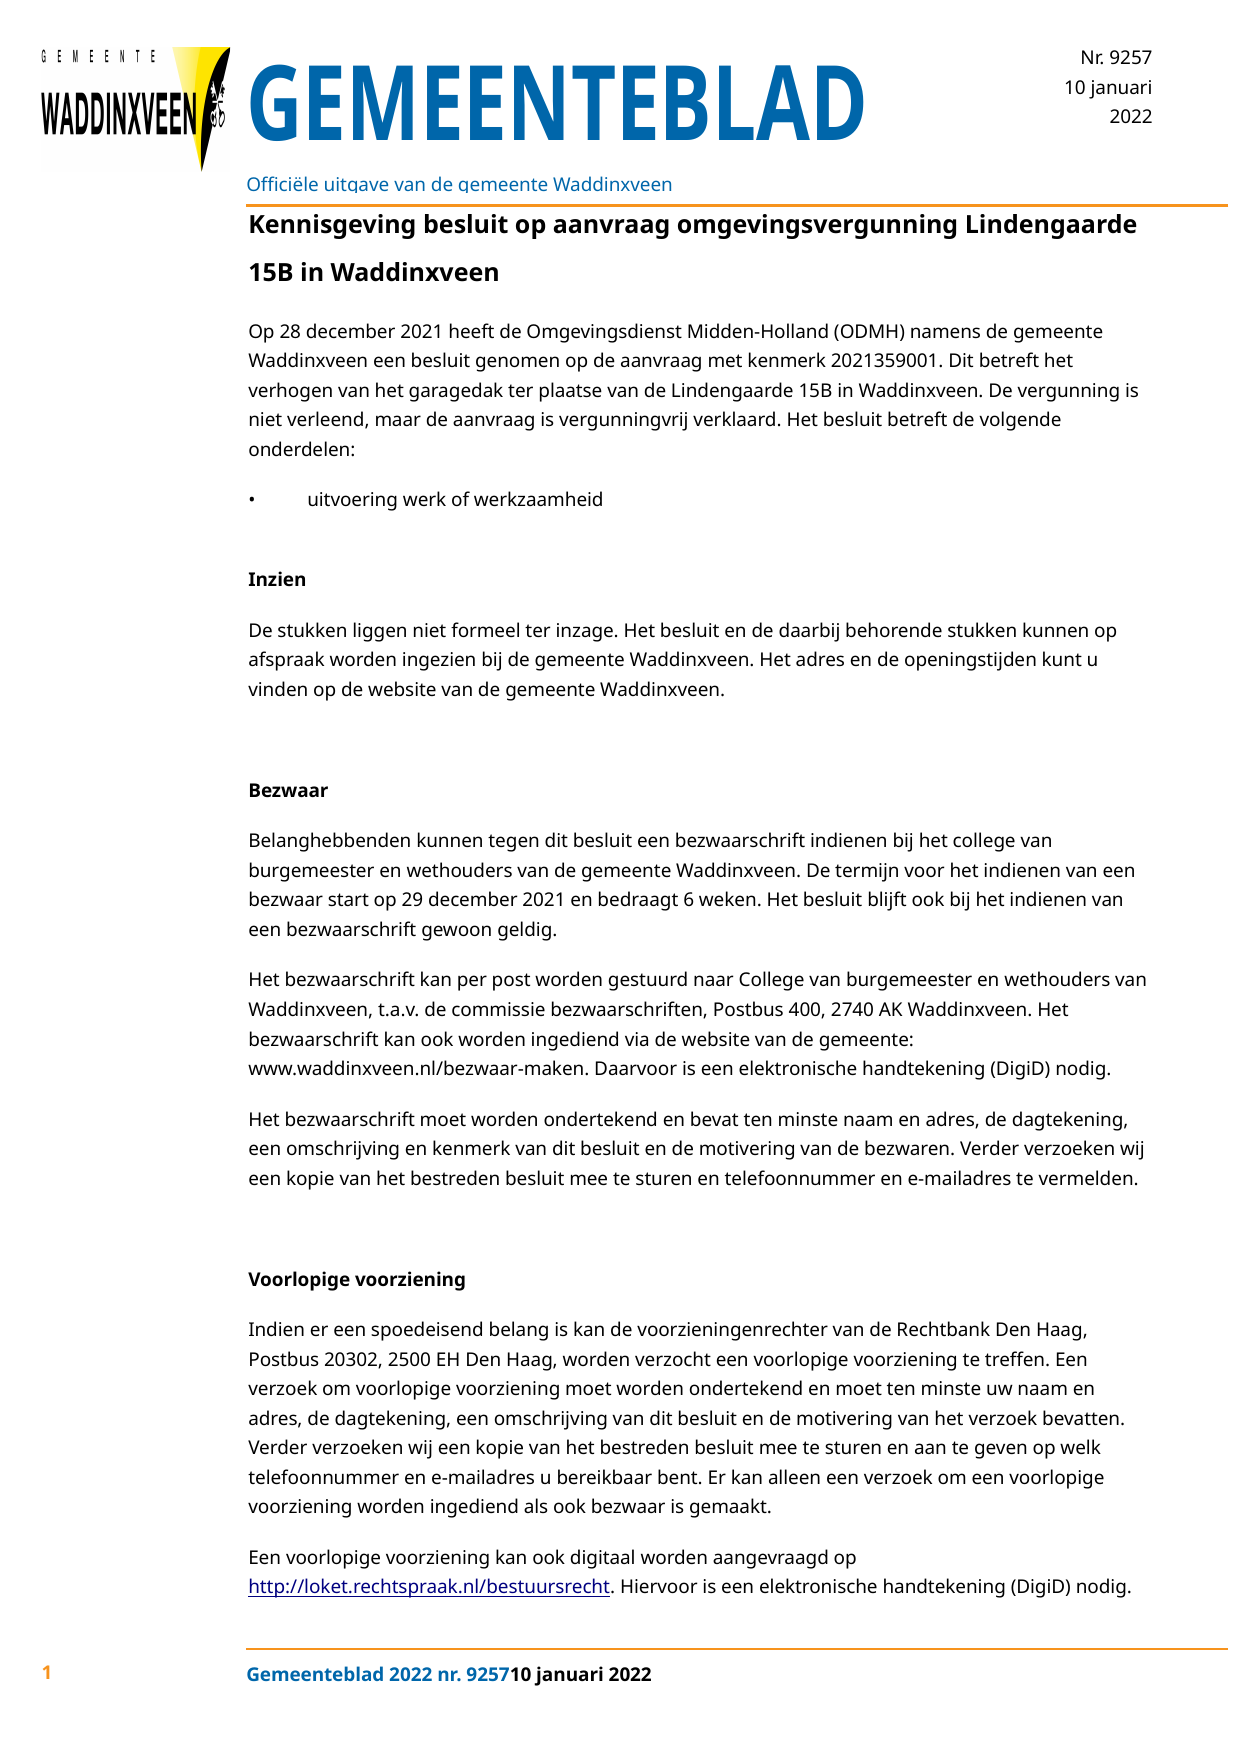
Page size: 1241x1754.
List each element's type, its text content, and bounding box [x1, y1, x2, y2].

text De stukken liggen niet formeel ter inzage. Het besluit en de daarbij behorende stukken kunnen op afspraak worden ingezien bij de gemeente Waddinxveen. Het adres en de openingstijden kunt u vinden op de website van de gemeente Waddinxveen. [248, 617, 1152, 702]
text Het bezwaarschrift kan per post worden gestuurd naar College van burgemeester en wethouders van Waddinxveen, t.a.v. de commissie bezwaarschriften, Postbus 400, 2740 AK Waddinxveen. Het bezwaarschrift kan ook worden ingediend via de website van de gemeente: www.waddinxveen.nl/bezwaar-maken. Daarvoor is een elektronische handtekening (DigiD) nodig. [248, 967, 1152, 1081]
text Belanghebbenden kunnen tegen dit besluit een bezwaarschrift indienen bij het college van burgemeester en wethouders van de gemeente Waddinxveen. De termijn voor het indienen van een bezwaar start op 29 december 2021 en bedraagt 6 weken. Het besluit blijft ook bij het indienen van een bezwaarschrift gewoon geldig. [248, 827, 1152, 942]
picture [41, 47, 231, 172]
text Voorlopige voorziening [248, 1266, 1152, 1292]
text Inzien [248, 567, 1152, 592]
text Op 28 december 2021 heeft de Omgevingsdienst Midden-Holland (ODMH) namens de gemeente Waddinxveen een besluit genomen op de aanvraag met kenmerk 2021359001. Dit betreft het verhogen van het garagedak ter plaatse van de Lindengaarde 15B in Waddinxveen. De vergunning is niet verleend, maar de aanvraag is vergunningvrij verklaard. Het besluit betreft de volgende onderdelen: [248, 318, 1152, 462]
list uitvoering werk of werkzaamheid [248, 487, 1152, 512]
text Een voorlopige voorziening kan ook digitaal worden aangevraagd op http://loket.rechtspraak.nl/bestuursrecht. Hiervoor is een elektronische handtekening (DigiD) nodig. [248, 1544, 1152, 1599]
text Het bezwaarschrift moet worden ondertekend en bevat ten minste naam en adres, de dagtekening, een omschrijving en kenmerk van dit besluit en de motivering van de bezwaren. Verder verzoeken wij een kopie van het bestreden besluit mee te sturen en telefoonnummer en e-mailadres te vermelden. [248, 1106, 1152, 1191]
text Indien er een spoedeisend belang is kan de voorzieningenrechter van de Rechtbank Den Haag, Postbus 20302, 2500 EH Den Haag, worden verzocht een voorlopige voorziening te treffen. Een verzoek om voorlopige voorziening moet worden ondertekend en moet ten minste uw naam en adres, de dagtekening, een omschrijving van dit besluit en de motivering van het verzoek bevatten. Verder verzoeken wij een kopie van het bestreden besluit mee te sturen en aan te geven op welk telefoonnummer en e-mailadres u bereikbaar bent. Er kan alleen een verzoek om een voorlopige voorziening worden ingediend als ook bezwaar is gemaakt. [248, 1316, 1152, 1519]
text Bezwaar [248, 777, 1152, 803]
text Kennisgeving besluit op aanvraag omgevingsvergunning Lindengaarde 15B in Waddinxveen [248, 207, 1152, 288]
